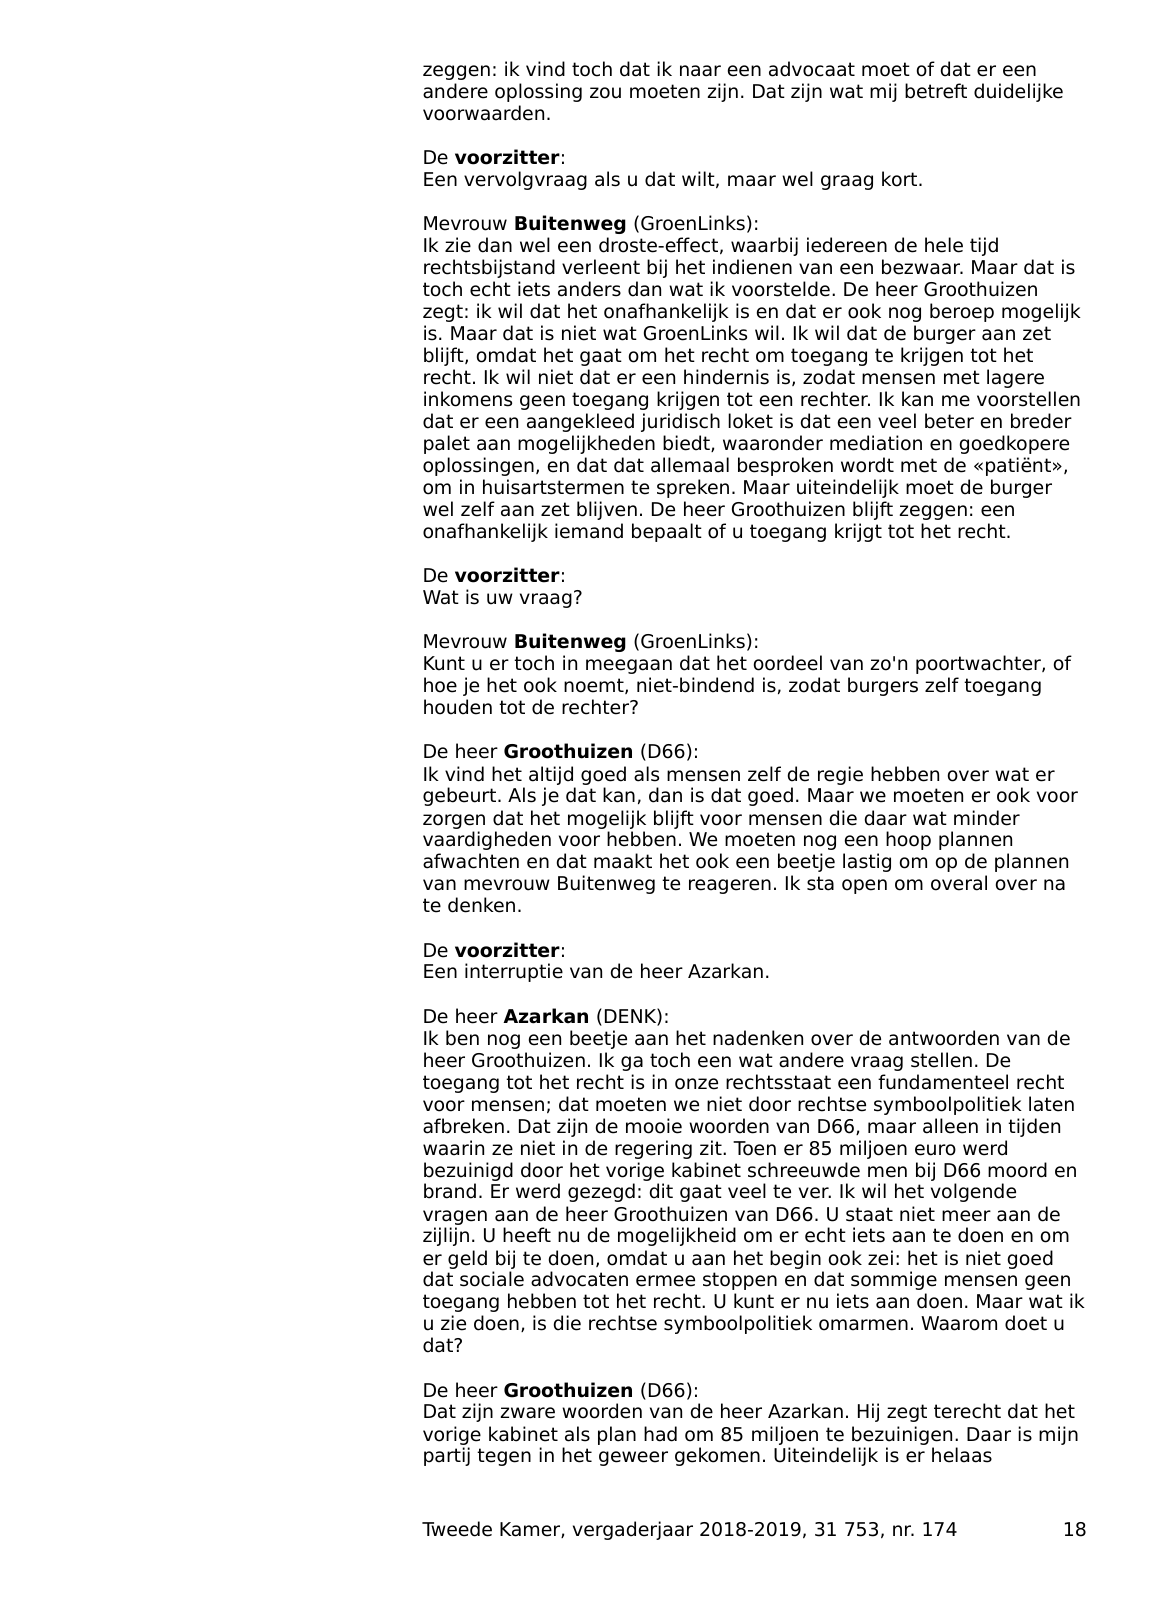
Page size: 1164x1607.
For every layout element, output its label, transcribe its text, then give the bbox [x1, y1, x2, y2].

text Ik vind het altijd goed als mensen zelf de regie hebben over wat er gebeurt. Als je dat kan, dan is dat goed. Maar we moeten er ook voor zorgen dat het mogelijk blijft voor mensen die daar wat minder vaardigheden voor hebben. We moeten nog een hoop plannen afwachten en dat maakt het ook een beetje lastig om op de plannen van mevrouw Buitenweg te reageren. Ik sta open om overal over na te denken. [422, 763, 1087, 917]
text Een interruptie van de heer Azarkan. [422, 961, 1087, 983]
text zeggen: ik vind toch dat ik naar een advocaat moet of dat er een andere oplossing zou moeten zijn. Dat zijn wat mij betreft duidelijke voorwaarden. [422, 59, 1087, 125]
text Wat is uw vraag? [422, 587, 1087, 609]
text De heer Azarkan (DENK): [422, 1006, 1087, 1028]
text Ik zie dan wel een droste-effect, waarbij iedereen de hele tijd rechtsbijstand verleent bij het indienen van een bezwaar. Maar dat is toch echt iets anders dan wat ik voorstelde. De heer Groothuizen zegt: ik wil dat het onafhankelijk is en dat er ook nog beroep mogelijk is. Maar dat is niet wat GroenLinks wil. Ik wil dat de burger aan zet blijft, omdat het gaat om het recht om toegang te krijgen tot het recht. Ik wil niet dat er een hindernis is, zodat mensen met lagere inkomens geen toegang krijgen tot een rechter. Ik kan me voorstellen dat er een aangekleed juridisch loket is dat een veel beter en breder palet aan mogelijkheden biedt, waaronder mediation en goedkopere oplossingen, en dat dat allemaal besproken wordt met de «patiënt», om in huisartstermen te spreken. Maar uiteindelijk moet de burger wel zelf aan zet blijven. De heer Groothuizen blijft zeggen: een onafhankelijk iemand bepaalt of u toegang krijgt tot het recht. [422, 235, 1087, 543]
text Ik ben nog een beetje aan het nadenken over de antwoorden van de heer Groothuizen. Ik ga toch een wat andere vraag stellen. De toegang tot het recht is in onze rechtsstaat een fundamenteel recht voor mensen; dat moeten we niet door rechtse symboolpolitiek laten afbreken. Dat zijn de mooie woorden van D66, maar alleen in tijden waarin ze niet in de regering zit. Toen er 85 miljoen euro werd bezuinigd door het vorige kabinet schreeuwde men bij D66 moord en brand. Er werd gezegd: dit gaat veel te ver. Ik wil het volgende vragen aan de heer Groothuizen van D66. U staat niet meer aan de zijlijn. U heeft nu de mogelijkheid om er echt iets aan te doen en om er geld bij te doen, omdat u aan het begin ook zei: het is niet goed dat sociale advocaten ermee stoppen en dat sommige mensen geen toegang hebben tot het recht. U kunt er nu iets aan doen. Maar wat ik u zie doen, is die rechtse symboolpolitiek omarmen. Waarom doet u dat? [422, 1028, 1087, 1357]
text De voorzitter: [422, 147, 1087, 169]
text Kunt u er toch in meegaan dat het oordeel van zo'n poortwachter, of hoe je het ook noemt, niet-bindend is, zodat burgers zelf toegang houden tot de rechter? [422, 653, 1087, 719]
text De heer Groothuizen (D66): [422, 1379, 1087, 1401]
text Mevrouw Buitenweg (GroenLinks): [422, 631, 1087, 653]
text De voorzitter: [422, 939, 1087, 961]
text Mevrouw Buitenweg (GroenLinks): [422, 213, 1087, 235]
text De voorzitter: [422, 565, 1087, 587]
text Dat zijn zware woorden van de heer Azarkan. Hij zegt terecht dat het vorige kabinet als plan had om 85 miljoen te bezuinigen. Daar is mijn partij tegen in het geweer gekomen. Uiteindelijk is er helaas [422, 1401, 1087, 1467]
text Een vervolgvraag als u dat wilt, maar wel graag kort. [422, 169, 1087, 191]
text De heer Groothuizen (D66): [422, 741, 1087, 763]
